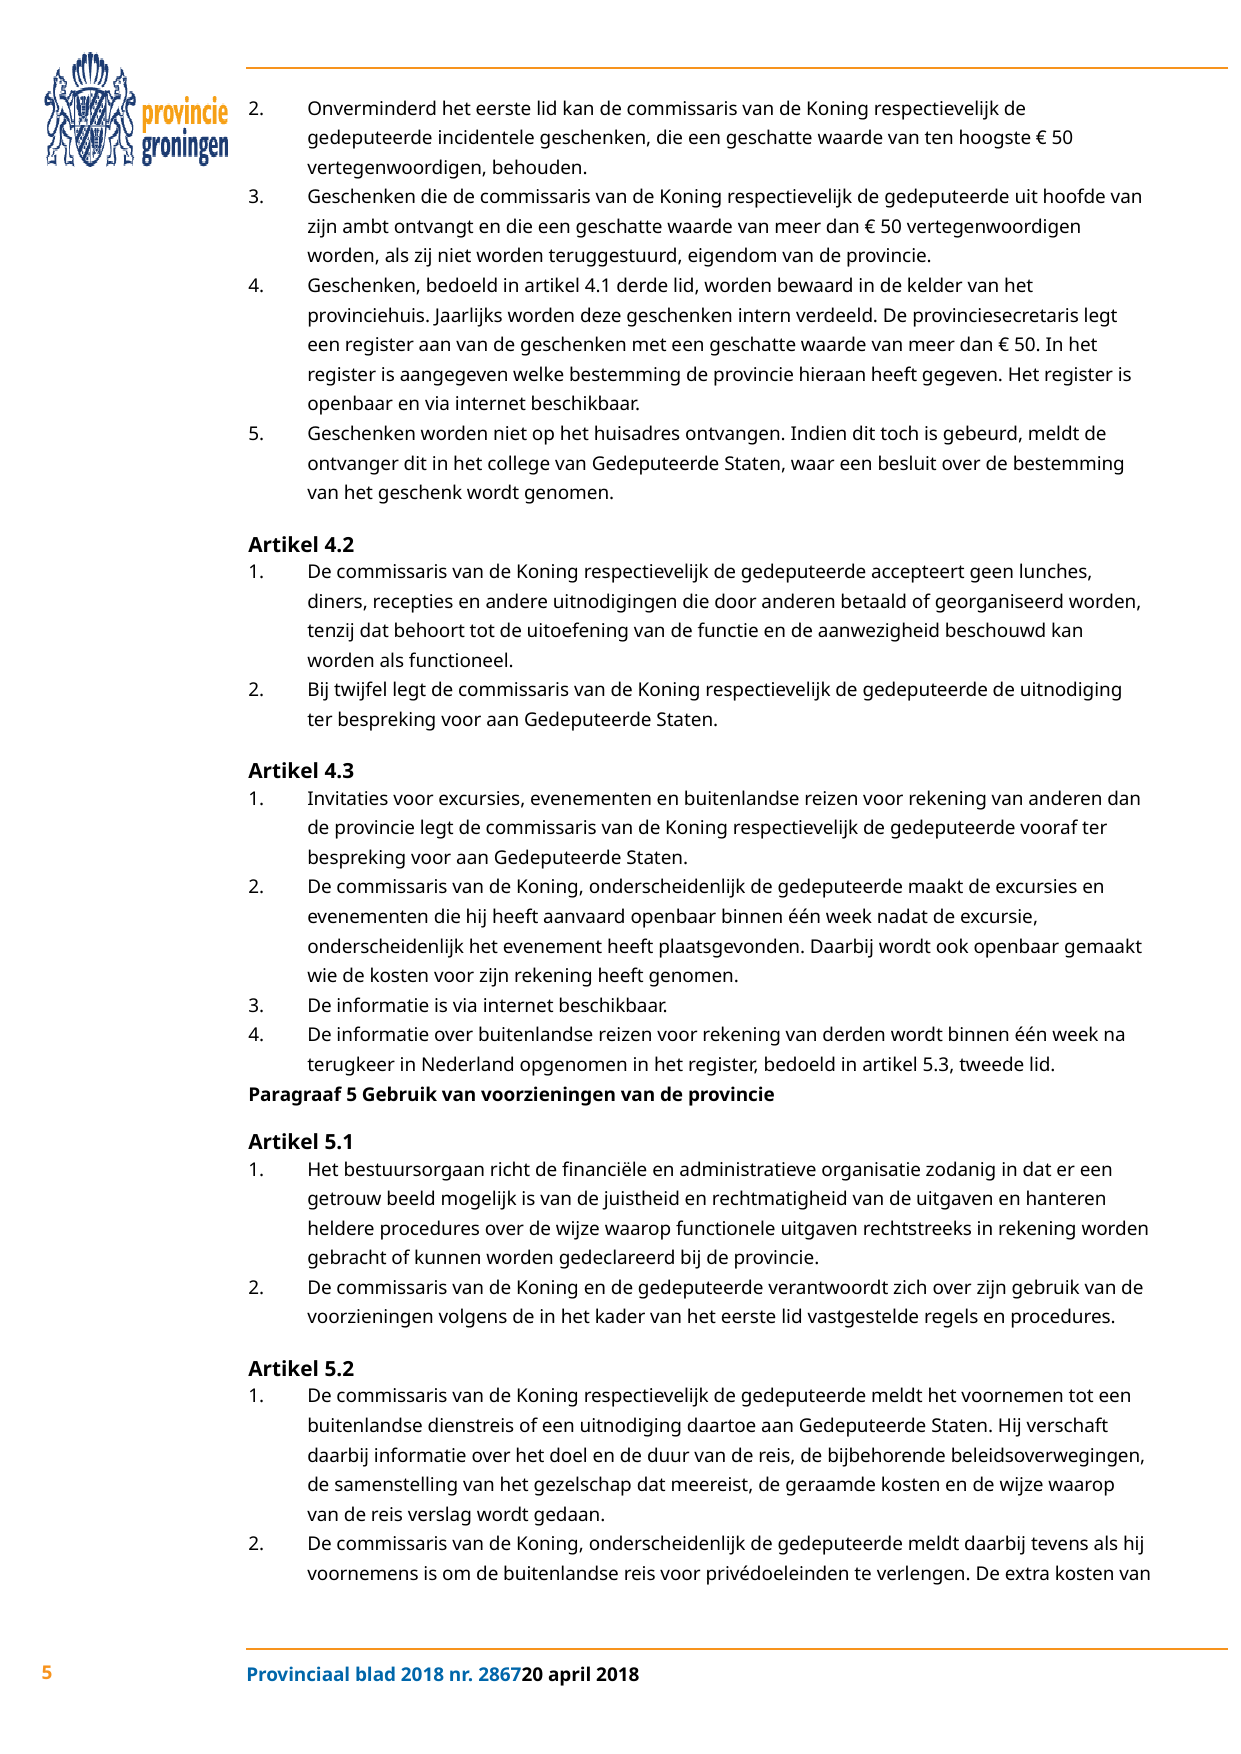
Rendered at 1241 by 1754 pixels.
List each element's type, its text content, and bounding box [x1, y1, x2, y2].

list Bij twijfel legt de commissaris van de Koning respectievelijk de gedeputeerde de uitnodiging ter bespreking voor aan Gedeputeerde Staten. [248, 677, 1152, 732]
list Geschenken, bedoeld in artikel 4.1 derde lid, worden bewaard in de kelder van het provinciehuis. Jaarlijks worden deze geschenken intern verdeeld. De provinciesecretaris legt een register aan van de geschenken met een geschatte waarde van meer dan € 50. In het register is aangegeven welke bestemming de provincie hieraan heeft gegeven. Het register is openbaar en via internet beschikbaar. [248, 272, 1152, 416]
list Invitaties voor excursies, evenementen en buitenlandse reizen voor rekening van anderen dan de provincie legt de commissaris van de Koning respectievelijk de gedeputeerde vooraf ter bespreking voor aan Gedeputeerde Staten. [248, 785, 1152, 870]
list De commissaris van de Koning, onderscheidenlijk de gedeputeerde maakt de excursies en evenementen die hij heeft aanvaard openbaar binnen één week nadat de excursie, onderscheidenlijk het evenement heeft plaatsgevonden. Daarbij wordt ook openbaar gemaakt wie de kosten voor zijn rekening heeft genomen. [248, 874, 1152, 988]
list Het bestuursorgaan richt de financiële en administratieve organisatie zodanig in dat er een getrouw beeld mogelijk is van de juistheid en rechtmatigheid van de uitgaven en hanteren heldere procedures over de wijze waarop functionele uitgaven rechtstreeks in rekening worden gebracht of kunnen worden gedeclareerd bij de provincie. [248, 1156, 1152, 1270]
list De commissaris van de Koning en de gedeputeerde verantwoordt zich over zijn gebruik van de voorzieningen volgens de in het kader van het eerste lid vastgestelde regels en procedures. [248, 1274, 1152, 1329]
list Onverminderd het eerste lid kan de commissaris van de Koning respectievelijk de gedeputeerde incidentele geschenken, die een geschatte waarde van ten hoogste € 50 vertegenwoordigen, behouden. [248, 95, 1152, 180]
list Geschenken worden niet op het huisadres ontvangen. Indien dit toch is gebeurd, meldt de ontvanger dit in het college van Gedeputeerde Staten, waar een besluit over de bestemming van het geschenk wordt genomen. [248, 420, 1152, 505]
text Artikel 5.2 [248, 1354, 1152, 1383]
list Geschenken die de commissaris van de Koning respectievelijk de gedeputeerde uit hoofde van zijn ambt ontvangt en die een geschatte waarde van meer dan € 50 vertegenwoordigen worden, als zij niet worden teruggestuurd, eigendom van de provincie. [248, 183, 1152, 268]
list De commissaris van de Koning, onderscheidenlijk de gedeputeerde meldt daarbij tevens als hij voornemens is om de buitenlandse reis voor privédoeleinden te verlengen. De extra kosten van [248, 1531, 1152, 1586]
list De informatie over buitenlandse reizen voor rekening van derden wordt binnen één week na terugkeer in Nederland opgenomen in het register, bedoeld in artikel 5.3, tweede lid. [248, 1022, 1152, 1077]
text Artikel 4.2 [248, 530, 1152, 558]
text Paragraaf 5 Gebruik van voorzieningen van de provincie [248, 1081, 1152, 1107]
list De commissaris van de Koning respectievelijk de gedeputeerde meldt het voornemen tot een buitenlandse dienstreis of een uitnodiging daartoe aan Gedeputeerde Staten. Hij verschaft daarbij informatie over het doel en de duur van de reis, de bijbehorende beleidsoverwegingen, de samenstelling van het gezelschap dat meereist, de geraamde kosten en de wijze waarop van de reis verslag wordt gedaan. [248, 1383, 1152, 1527]
list De commissaris van de Koning respectievelijk de gedeputeerde accepteert geen lunches, diners, recepties en andere uitnodigingen die door anderen betaald of georganiseerd worden, tenzij dat behoort tot de uitoefening van de functie en de aanwezigheid beschouwd kan worden als functioneel. [248, 558, 1152, 673]
text Artikel 5.1 [248, 1127, 1152, 1156]
picture [41, 47, 231, 172]
list De informatie is via internet beschikbaar. [248, 992, 1152, 1018]
text Artikel 4.3 [248, 757, 1152, 785]
